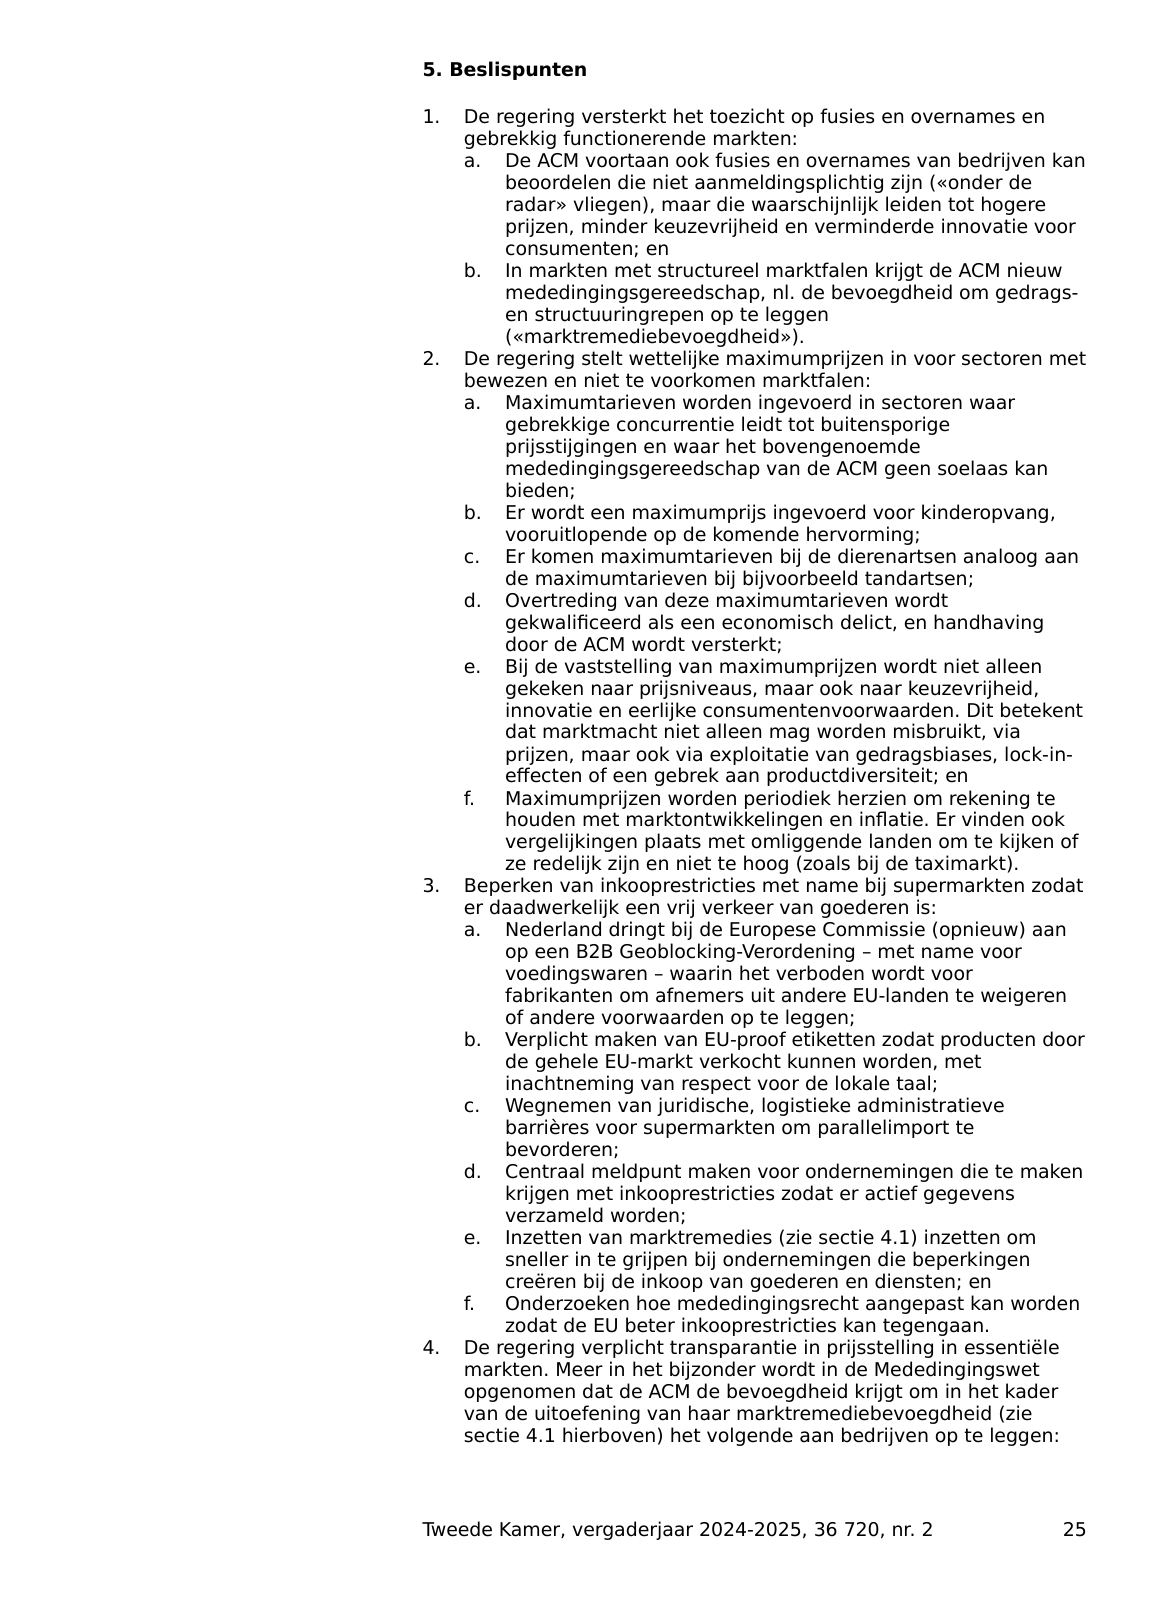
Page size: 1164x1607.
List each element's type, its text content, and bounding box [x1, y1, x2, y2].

text e. Bij de vaststelling van maximumprijzen wordt niet alleen gekeken naar prijsniveaus, maar ook naar keuzevrijheid, innovatie en eerlijke consumentenvoorwaarden. Dit betekent dat marktmacht niet alleen mag worden misbruikt, via prijzen, maar ook via exploitatie van gedragsbiases, lock-in-effecten of een gebrek aan productdiversiteit; en [464, 656, 1087, 787]
text a. Maximumtarieven worden ingevoerd in sectoren waar gebrekkige concurrentie leidt tot buitensporige prijsstijgingen en waar het bovengenoemde mededingingsgereedschap van de ACM geen soelaas kan bieden; [464, 392, 1087, 502]
subtitle 5. Beslispunten [422, 59, 1087, 81]
text f. Maximumprijzen worden periodiek herzien om rekening te houden met marktontwikkelingen en inflatie. Er vinden ook vergelijkingen plaats met omliggende landen om te kijken of ze redelijk zijn en niet te hoog (zoals bij de taximarkt). [464, 787, 1087, 875]
text 3. Beperken van inkooprestricties met name bij supermarkten zodat er daadwerkelijk een vrij verkeer van goederen is: [422, 875, 1087, 919]
text d. Overtreding van deze maximumtarieven wordt gekwalificeerd als een economisch delict, en handhaving door de ACM wordt versterkt; [464, 589, 1087, 656]
text 1. De regering versterkt het toezicht op fusies en overnames en gebrekkig functionerende markten: [422, 106, 1087, 150]
text d. Centraal meldpunt maken voor ondernemingen die te maken krijgen met inkooprestricties zodat er actief gegevens verzameld worden; [464, 1161, 1087, 1227]
text a. Nederland dringt bij de Europese Commissie (opnieuw) aan op een B2B Geoblocking-Verordening – met name voor voedingswaren – waarin het verboden wordt voor fabrikanten om afnemers uit andere EU-landen te weigeren of andere voorwaarden op te leggen; [464, 919, 1087, 1029]
text c. Er komen maximumtarieven bij de dierenartsen analoog aan de maximumtarieven bij bijvoorbeeld tandartsen; [464, 546, 1087, 589]
text b. Verplicht maken van EU-proof etiketten zodat producten door de gehele EU-markt verkocht kunnen worden, met inachtneming van respect voor de lokale taal; [464, 1029, 1087, 1095]
text c. Wegnemen van juridische, logistieke administratieve barrières voor supermarkten om parallelimport te bevorderen; [464, 1095, 1087, 1161]
text b. Er wordt een maximumprijs ingevoerd voor kinderopvang, vooruitlopende op de komende hervorming; [464, 502, 1087, 546]
text e. Inzetten van marktremedies (zie sectie 4.1) inzetten om sneller in te grijpen bij ondernemingen die beperkingen creëren bij de inkoop van goederen en diensten; en [464, 1227, 1087, 1293]
text b. In markten met structureel marktfalen krijgt de ACM nieuw mededingingsgereedschap, nl. de bevoegdheid om gedrags- en structuuringrepen op te leggen («marktremediebevoegdheid»). [464, 260, 1087, 348]
text f. Onderzoeken hoe mededingingsrecht aangepast kan worden zodat de EU beter inkooprestricties kan tegengaan. [464, 1293, 1087, 1337]
text 4. De regering verplicht transparantie in prijsstelling in essentiële markten. Meer in het bijzonder wordt in de Mededingingswet opgenomen dat de ACM de bevoegdheid krijgt om in het kader van de uitoefening van haar marktremediebevoegdheid (zie sectie 4.1 hierboven) het volgende aan bedrijven op te leggen: [422, 1337, 1087, 1447]
text a. De ACM voortaan ook fusies en overnames van bedrijven kan beoordelen die niet aanmeldingsplichtig zijn («onder de radar» vliegen), maar die waarschijnlijk leiden tot hogere prijzen, minder keuzevrijheid en verminderde innovatie voor consumenten; en [464, 150, 1087, 260]
text 2. De regering stelt wettelijke maximumprijzen in voor sectoren met bewezen en niet te voorkomen marktfalen: [422, 348, 1087, 392]
